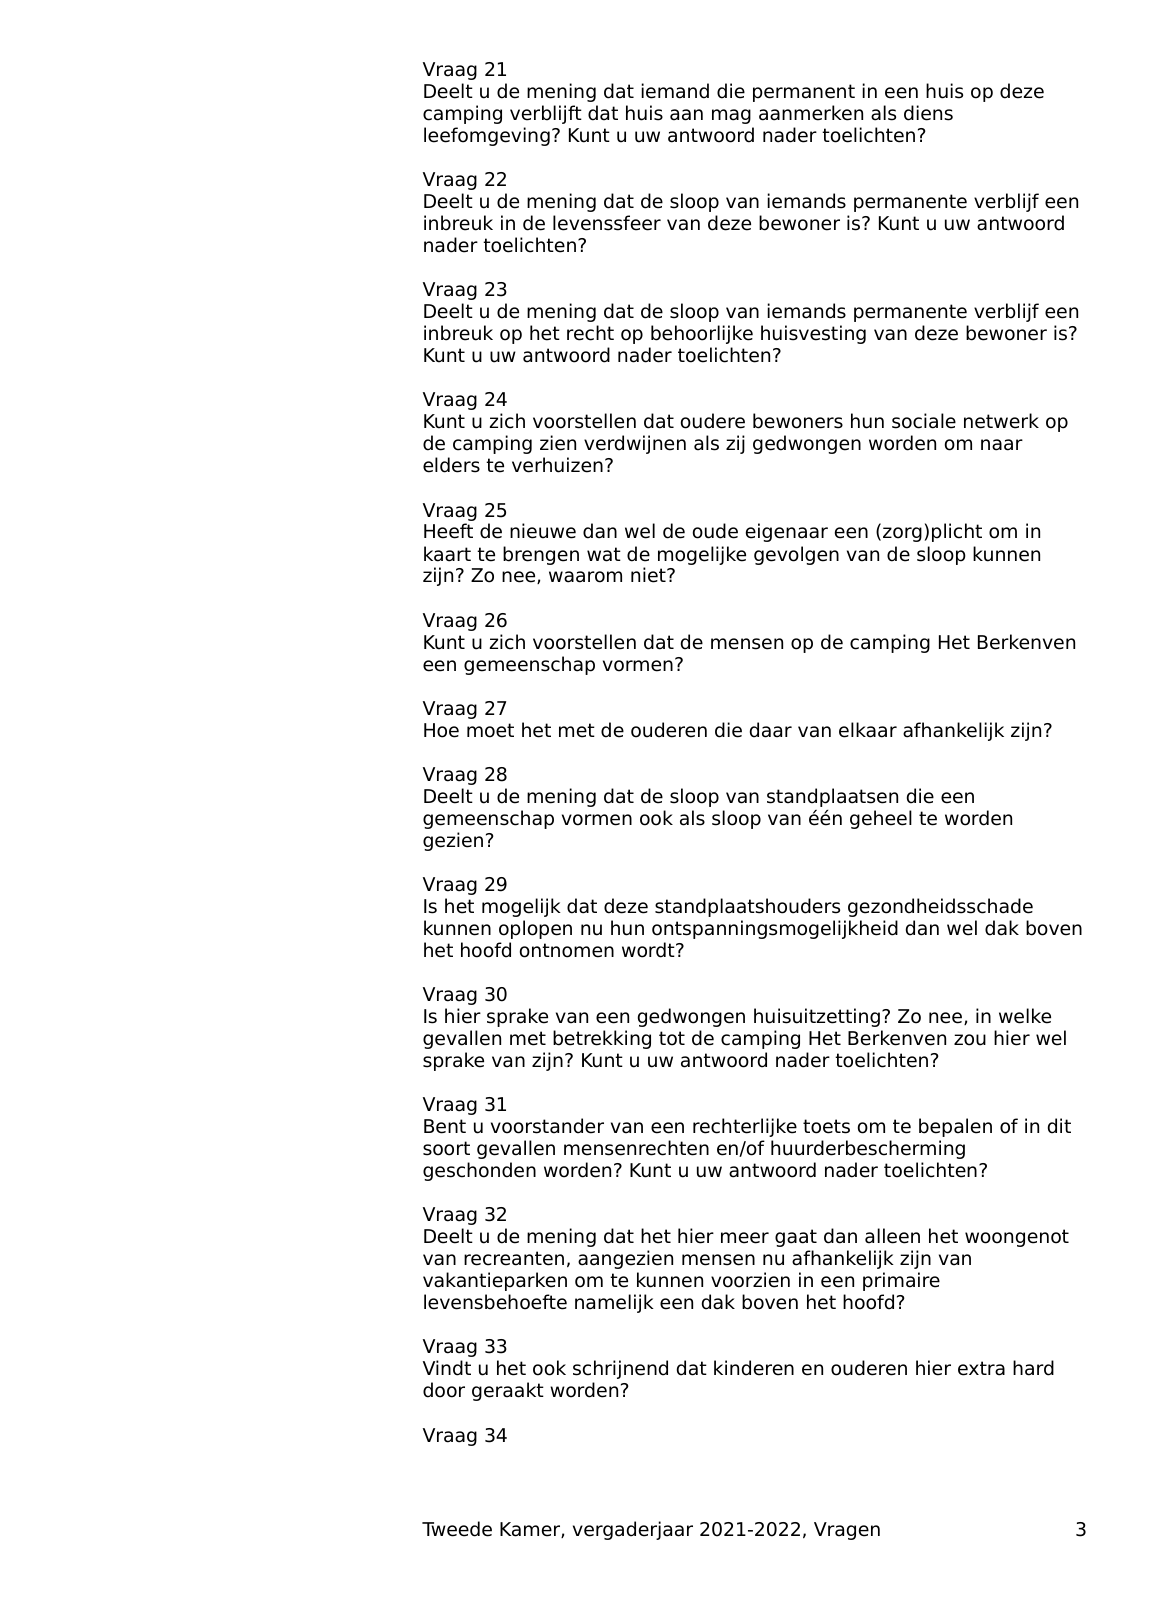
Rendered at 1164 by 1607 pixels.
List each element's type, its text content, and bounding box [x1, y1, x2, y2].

text Vraag 31 [422, 1094, 1087, 1116]
text Bent u voorstander van een rechterlijke toets om te bepalen of in dit soort gevallen mensenrechten en/of huurderbescherming geschonden worden? Kunt u uw antwoord nader toelichten? [422, 1116, 1087, 1182]
text Hoe moet het met de ouderen die daar van elkaar afhankelijk zijn? [422, 720, 1087, 742]
text Deelt u de mening dat de sloop van iemands permanente verblijf een inbreuk op het recht op behoorlijke huisvesting van deze bewoner is? Kunt u uw antwoord nader toelichten? [422, 301, 1087, 367]
text Is hier sprake van een gedwongen huisuitzetting? Zo nee, in welke gevallen met betrekking tot de camping Het Berkenven zou hier wel sprake van zijn? Kunt u uw antwoord nader toelichten? [422, 1006, 1087, 1072]
text Vraag 28 [422, 764, 1087, 786]
text Deelt u de mening dat het hier meer gaat dan alleen het woongenot van recreanten, aangezien mensen nu afhankelijk zijn van vakantieparken om te kunnen voorzien in een primaire levensbehoefte namelijk een dak boven het hoofd? [422, 1226, 1087, 1314]
text Kunt u zich voorstellen dat de mensen op de camping Het Berkenven een gemeenschap vormen? [422, 632, 1087, 676]
text Vraag 32 [422, 1204, 1087, 1226]
text Vraag 30 [422, 984, 1087, 1006]
text Vraag 29 [422, 874, 1087, 896]
text Vindt u het ook schrijnend dat kinderen en ouderen hier extra hard door geraakt worden? [422, 1358, 1087, 1402]
text Deelt u de mening dat de sloop van standplaatsen die een gemeenschap vormen ook als sloop van één geheel te worden gezien? [422, 786, 1087, 852]
text Vraag 34 [422, 1424, 1087, 1446]
text Deelt u de mening dat iemand die permanent in een huis op deze camping verblijft dat huis aan mag aanmerken als diens leefomgeving? Kunt u uw antwoord nader toelichten? [422, 81, 1087, 147]
text Vraag 33 [422, 1336, 1087, 1358]
text Deelt u de mening dat de sloop van iemands permanente verblijf een inbreuk in de levenssfeer van deze bewoner is? Kunt u uw antwoord nader toelichten? [422, 191, 1087, 257]
text Vraag 27 [422, 698, 1087, 720]
text Vraag 25 [422, 499, 1087, 521]
text Vraag 24 [422, 389, 1087, 411]
text Vraag 23 [422, 279, 1087, 301]
text Vraag 22 [422, 169, 1087, 191]
text Vraag 26 [422, 609, 1087, 632]
text Heeft de nieuwe dan wel de oude eigenaar een (zorg)plicht om in kaart te brengen wat de mogelijke gevolgen van de sloop kunnen zijn? Zo nee, waarom niet? [422, 521, 1087, 587]
text Is het mogelijk dat deze standplaatshouders gezondheidsschade kunnen oplopen nu hun ontspanningsmogelijkheid dan wel dak boven het hoofd ontnomen wordt? [422, 896, 1087, 962]
text Vraag 21 [422, 59, 1087, 81]
text Kunt u zich voorstellen dat oudere bewoners hun sociale netwerk op de camping zien verdwijnen als zij gedwongen worden om naar elders te verhuizen? [422, 411, 1087, 477]
